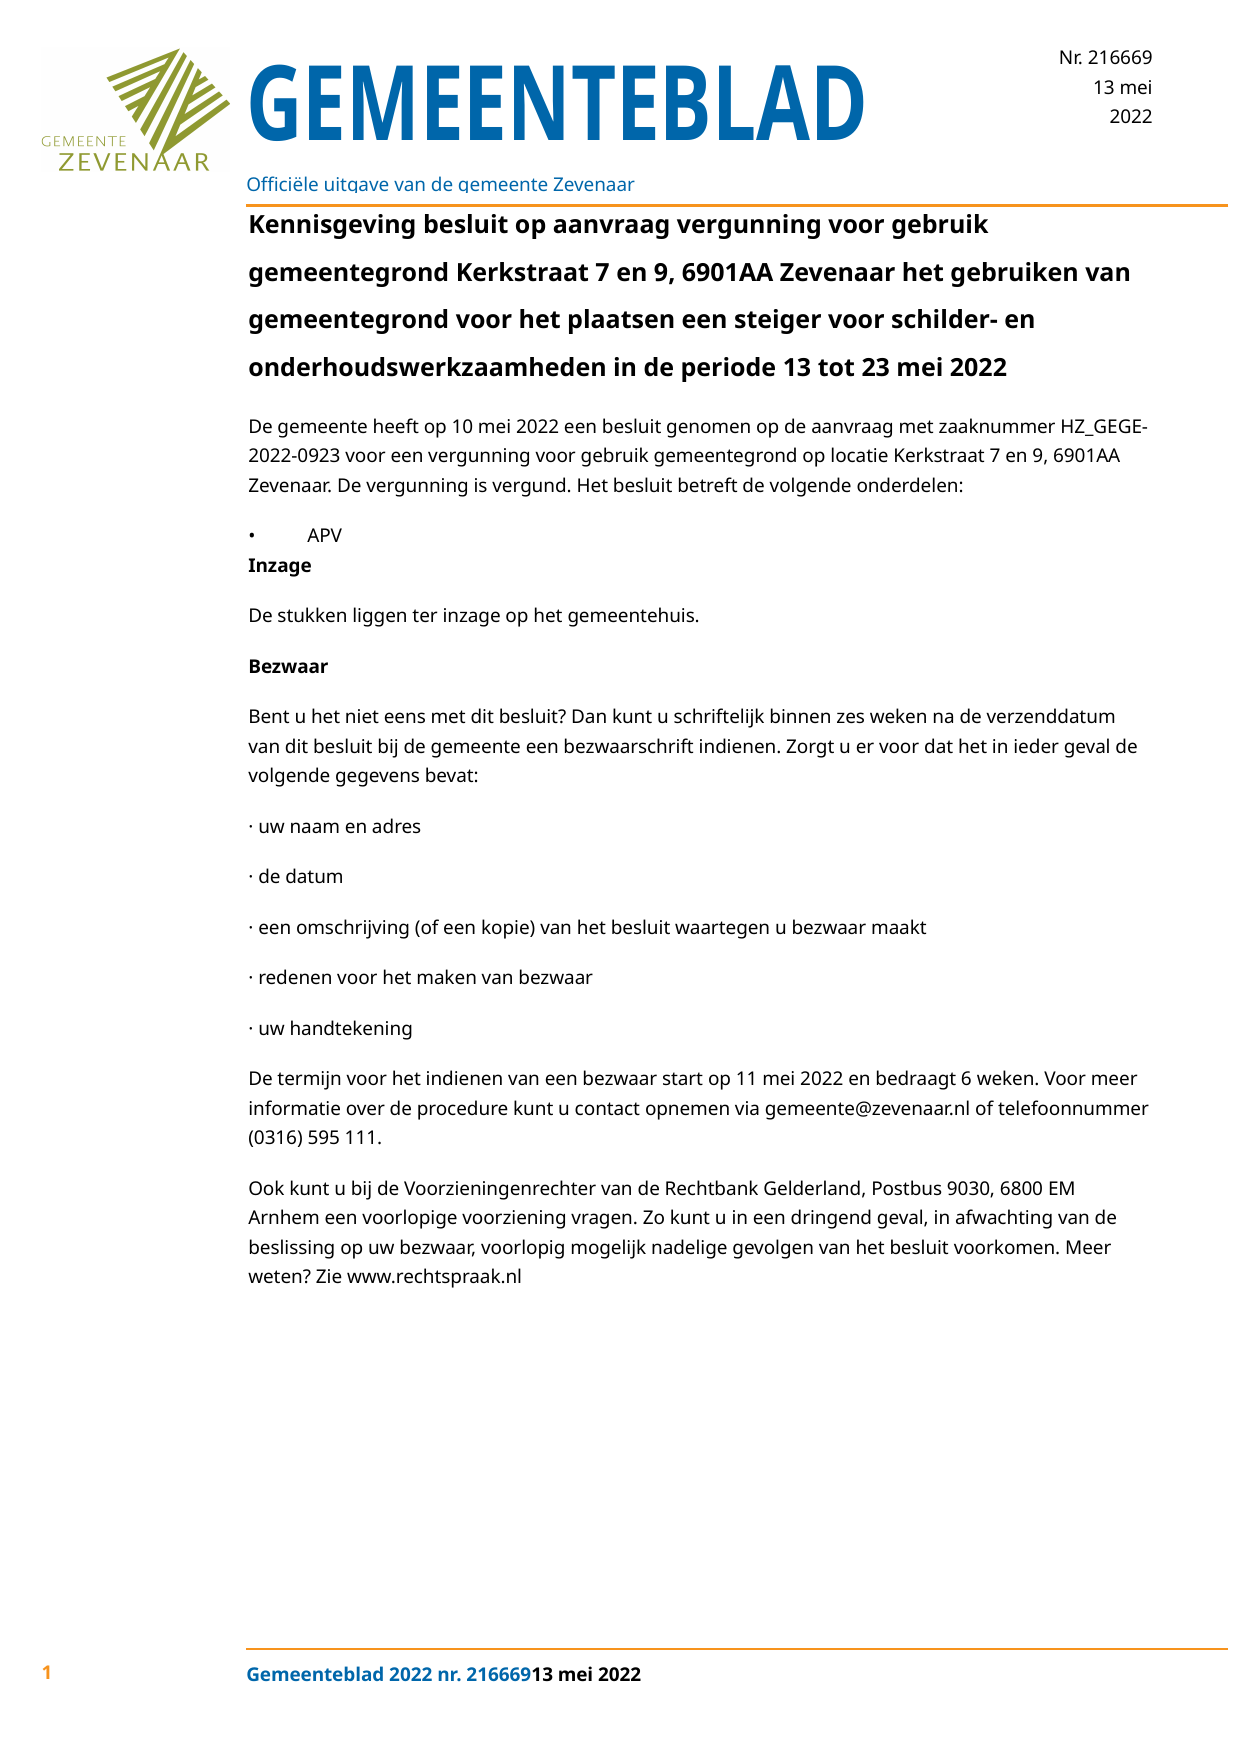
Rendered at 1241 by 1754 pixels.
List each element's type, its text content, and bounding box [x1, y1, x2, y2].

list APV [248, 523, 1152, 548]
picture [41, 47, 231, 172]
text Kennisgeving besluit op aanvraag vergunning voor gebruik gemeentegrond Kerkstraat 7 en 9, 6901AA Zevenaar het gebruiken van gemeentegrond voor het plaatsen een steiger voor schilder- en onderhoudswerkzaamheden in de periode 13 tot 23 mei 2022 [248, 207, 1152, 384]
text · uw naam en adres [248, 813, 1152, 839]
text · een omschrijving (of een kopie) van het besluit waartegen u bezwaar maakt [248, 914, 1152, 940]
text Inzage [248, 552, 1152, 578]
text · redenen voor het maken van bezwaar [248, 964, 1152, 990]
text · de datum [248, 863, 1152, 889]
text Bent u het niet eens met dit besluit? Dan kunt u schriftelijk binnen zes weken na de verzenddatum van dit besluit bij de gemeente een bezwaarschrift indienen. Zorgt u er voor dat het in ieder geval de volgende gegevens bevat: [248, 703, 1152, 788]
text De gemeente heeft op 10 mei 2022 een besluit genomen op de aanvraag met zaaknummer HZ_GEGE-2022-0923 voor een vergunning voor gebruik gemeentegrond op locatie Kerkstraat 7 en 9, 6901AA Zevenaar. De vergunning is vergund. Het besluit betreft de volgende onderdelen: [248, 413, 1152, 498]
text · uw handtekening [248, 1015, 1152, 1041]
text Bezwaar [248, 653, 1152, 679]
text De termijn voor het indienen van een bezwaar start op 11 mei 2022 en bedraagt 6 weken. Voor meer informatie over de procedure kunt u contact opnemen via gemeente@zevenaar.nl of telefoonnummer (0316) 595 111. [248, 1065, 1152, 1150]
text Ook kunt u bij de Voorzieningenrechter van de Rechtbank Gelderland, Postbus 9030, 6800 EM Arnhem een voorlopige voorziening vragen. Zo kunt u in een dringend geval, in afwachting van de beslissing op uw bezwaar, voorlopig mogelijk nadelige gevolgen van het besluit voorkomen. Meer weten? Zie www.rechtspraak.nl [248, 1175, 1152, 1289]
text De stukken liggen ter inzage op het gemeentehuis. [248, 603, 1152, 628]
